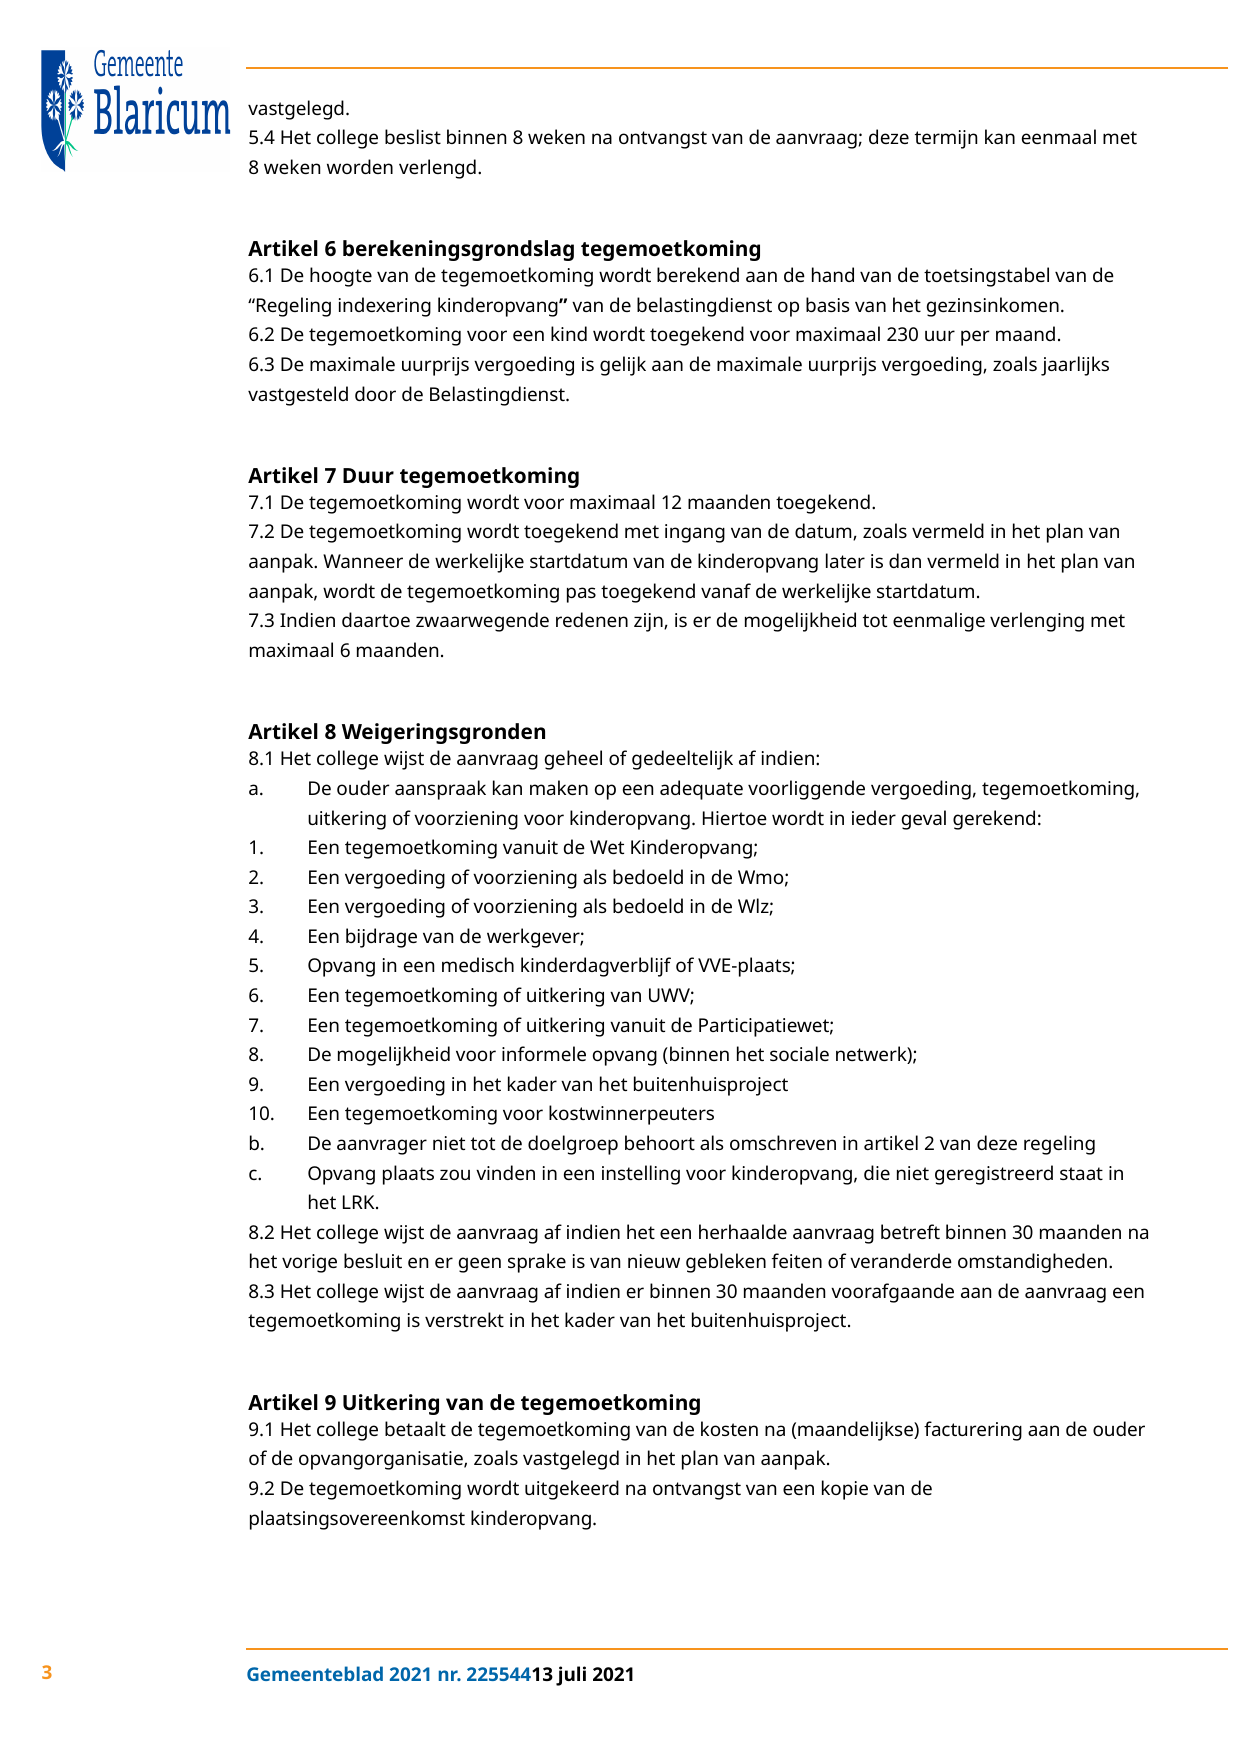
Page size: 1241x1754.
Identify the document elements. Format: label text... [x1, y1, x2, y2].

text 7.1 De tegemoetkoming wordt voor maximaal 12 maanden toegekend. [248, 489, 1152, 515]
list De aanvrager niet tot de doelgroep behoort als omschreven in artikel 2 van deze regeling [248, 1130, 1152, 1156]
text Artikel 6 berekeningsgrondslag tegemoetkoming [248, 234, 1152, 262]
text 6.3 De maximale uurprijs vergoeding is gelijk aan de maximale uurprijs vergoeding, zoals jaarlijks vastgesteld door de Belastingdienst. [248, 351, 1152, 406]
text 8.3 Het college wijst de aanvraag af indien er binnen 30 maanden voorafgaande aan de aanvraag een tegemoetkoming is verstrekt in het kader van het buitenhuisproject. [248, 1278, 1152, 1333]
list Een bijdrage van de werkgever; [248, 923, 1152, 949]
text Artikel 8 Weigeringsgronden [248, 717, 1152, 746]
list De ouder aanspraak kan maken op een adequate voorliggende vergoeding, tegemoetkoming, uitkering of voorziening voor kinderopvang. Hiertoe wordt in ieder geval gerekend: [248, 775, 1152, 830]
text 8.2 Het college wijst de aanvraag af indien het een herhaalde aanvraag betreft binnen 30 maanden na het vorige besluit en er geen sprake is van nieuw gebleken feiten of veranderde omstandigheden. [248, 1219, 1152, 1274]
text Artikel 7 Duur tegemoetkoming [248, 461, 1152, 489]
text Artikel 9 Uitkering van de tegemoetkoming [248, 1388, 1152, 1416]
list Een vergoeding in het kader van het buitenhuisproject [248, 1071, 1152, 1097]
text 8.1 Het college wijst de aanvraag geheel of gedeeltelijk af indien: [248, 746, 1152, 771]
list De mogelijkheid voor informele opvang (binnen het sociale netwerk); [248, 1041, 1152, 1067]
text 7.3 Indien daartoe zwaarwegende redenen zijn, is er de mogelijkheid tot eenmalige verlenging met maximaal 6 maanden. [248, 607, 1152, 663]
text 9.1 Het college betaalt de tegemoetkoming van de kosten na (maandelijkse) facturering aan de ouder of de opvangorganisatie, zoals vastgelegd in het plan van aanpak. [248, 1416, 1152, 1471]
list Een tegemoetkoming vanuit de Wet Kinderopvang; [248, 834, 1152, 860]
text 6.1 De hoogte van de tegemoetkoming wordt berekend aan de hand van de toetsingstabel van de “Regeling indexering kinderopvang” van de belastingdienst op basis van het gezinsinkomen. [248, 262, 1152, 318]
list Een tegemoetkoming of uitkering van UWV; [248, 982, 1152, 1008]
list Opvang in een medisch kinderdagverblijf of VVE-plaats; [248, 953, 1152, 978]
list Een tegemoetkoming voor kostwinnerpeuters [248, 1101, 1152, 1126]
text 6.2 De tegemoetkoming voor een kind wordt toegekend voor maximaal 230 uur per maand. [248, 322, 1152, 347]
list Een tegemoetkoming of uitkering vanuit de Participatiewet; [248, 1012, 1152, 1037]
picture [41, 47, 231, 172]
text 5.4 Het college beslist binnen 8 weken na ontvangst van de aanvraag; deze termijn kan eenmaal met 8 weken worden verlengd. [248, 124, 1152, 180]
text 7.2 De tegemoetkoming wordt toegekend met ingang van de datum, zoals vermeld in het plan van aanpak. Wanneer de werkelijke startdatum van de kinderopvang later is dan vermeld in het plan van aanpak, wordt de tegemoetkoming pas toegekend vanaf de werkelijke startdatum. [248, 519, 1152, 604]
text vastgelegd. [248, 95, 1152, 121]
list Een vergoeding of voorziening als bedoeld in de Wmo; [248, 864, 1152, 889]
list Een vergoeding of voorziening als bedoeld in de Wlz; [248, 893, 1152, 919]
text 9.2 De tegemoetkoming wordt uitgekeerd na ontvangst van een kopie van de plaatsingsovereenkomst kinderopvang. [248, 1475, 1152, 1531]
list Opvang plaats zou vinden in een instelling voor kinderopvang, die niet geregistreerd staat in het LRK. [248, 1160, 1152, 1215]
